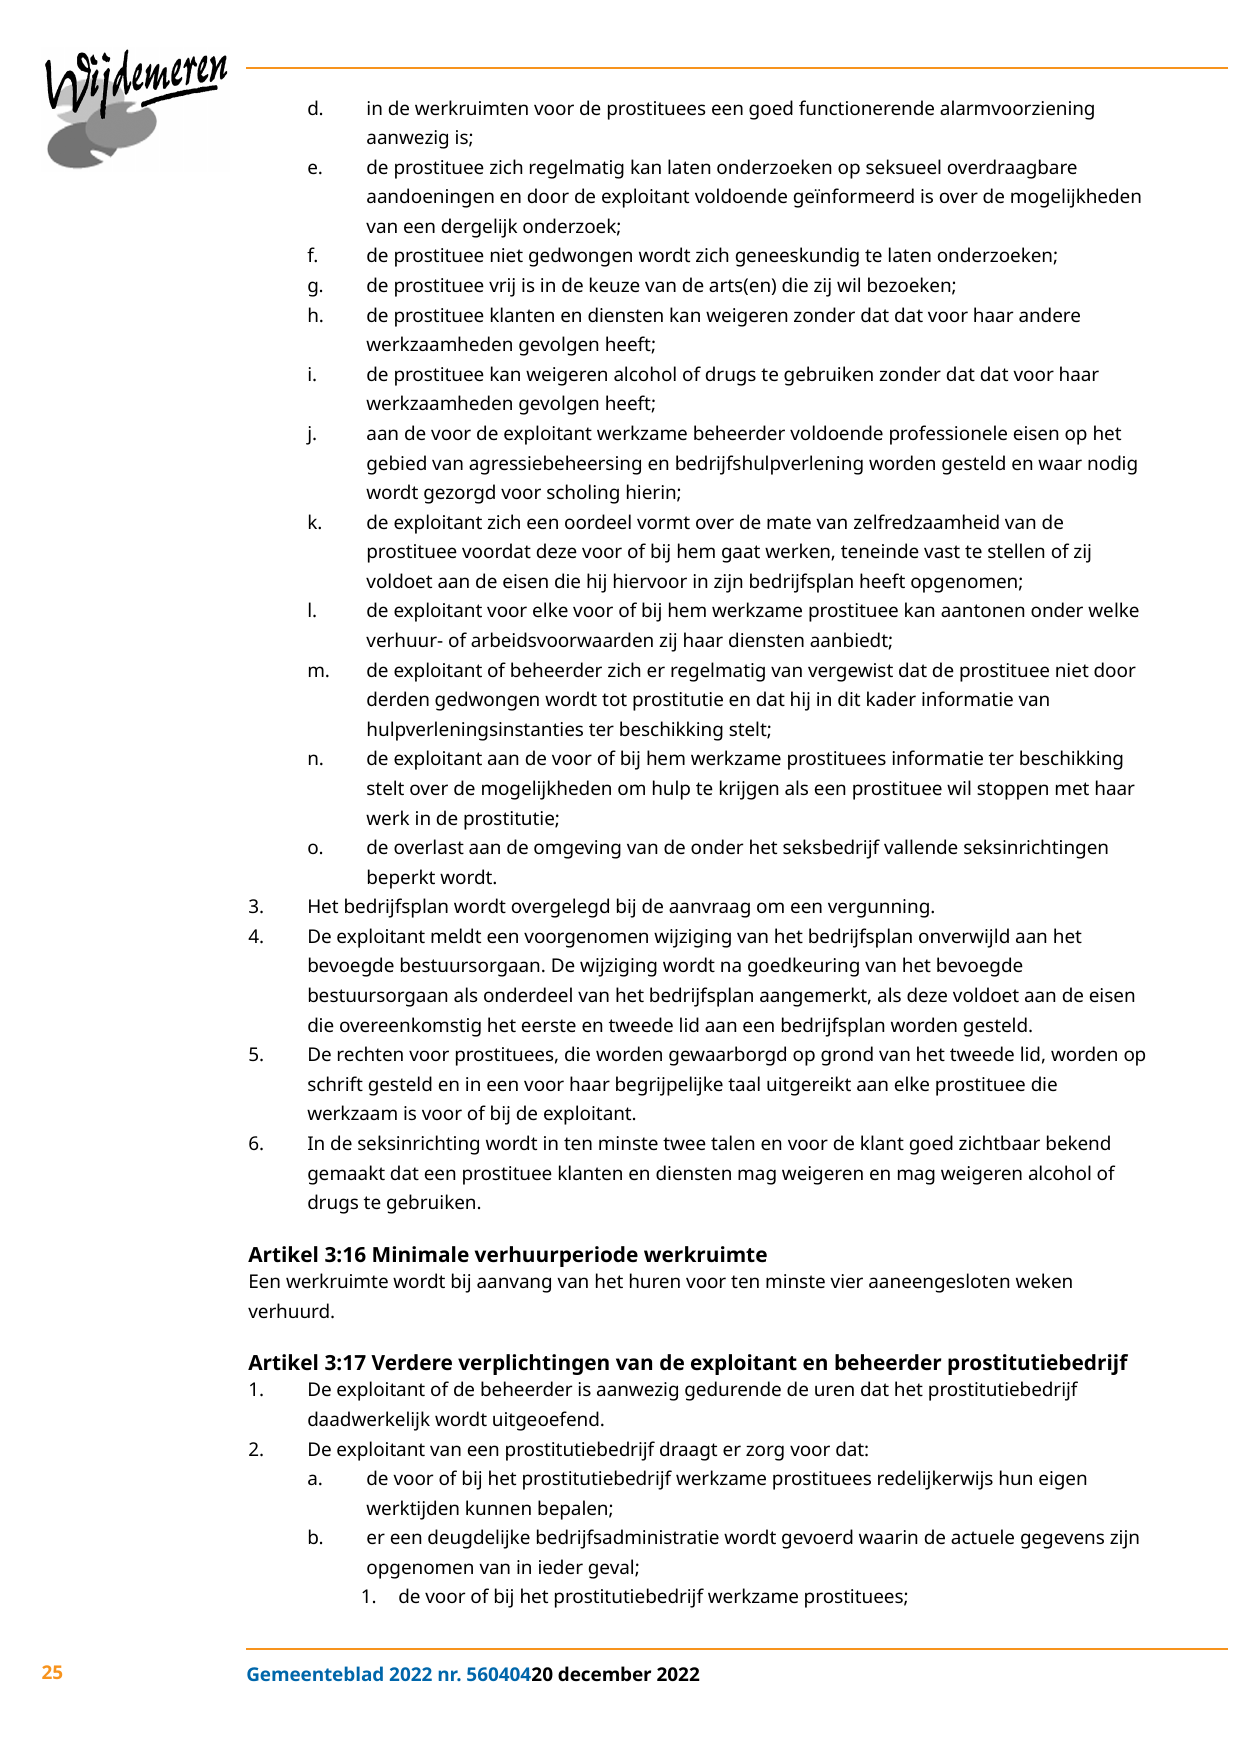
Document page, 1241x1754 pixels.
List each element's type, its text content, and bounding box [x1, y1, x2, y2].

list de prostituee kan weigeren alcohol of drugs te gebruiken zonder dat dat voor haar werkzaamheden gevolgen heeft; [307, 361, 1152, 416]
list In de seksinrichting wordt in ten minste twee talen en voor de klant goed zichtbaar bekend gemaakt dat een prostituee klanten en diensten mag weigeren en mag weigeren alcohol of drugs te gebruiken. [248, 1130, 1152, 1215]
text Artikel 3:16 Minimale verhuurperiode werkruimte [248, 1240, 1152, 1268]
list De exploitant meldt een voorgenomen wijziging van het bedrijfsplan onverwijld aan het bevoegde bestuursorgaan. De wijziging wordt na goedkeuring van het bevoegde bestuursorgaan als onderdeel van het bedrijfsplan aangemerkt, als deze voldoet aan de eisen die overeenkomstig het eerste en tweede lid aan een bedrijfsplan worden gesteld. [248, 923, 1152, 1038]
list de exploitant of beheerder zich er regelmatig van vergewist dat de prostituee niet door derden gedwongen wordt tot prostitutie en dat hij in dit kader informatie van hulpverleningsinstanties ter beschikking stelt; [307, 657, 1152, 742]
list De exploitant of de beheerder is aanwezig gedurende de uren dat het prostitutiebedrijf daadwerkelijk wordt uitgeoefend. [248, 1377, 1152, 1432]
list De rechten voor prostituees, die worden gewaarborgd op grond van het tweede lid, worden op schrift gesteld en in een voor haar begrijpelijke taal uitgereikt aan elke prostituee die werkzaam is voor of bij de exploitant. [248, 1041, 1152, 1126]
list De exploitant van een prostitutiebedrijf draagt er zorg voor dat: [248, 1436, 1152, 1462]
picture [41, 47, 231, 172]
list de prostituee zich regelmatig kan laten onderzoeken op seksueel overdraagbare aandoeningen en door de exploitant voldoende geïnformeerd is over de mogelijkheden van een dergelijk onderzoek; [307, 154, 1152, 239]
list er een deugdelijke bedrijfsadministratie wordt gevoerd waarin de actuele gegevens zijn opgenomen van in ieder geval; [307, 1524, 1152, 1580]
list de exploitant zich een oordeel vormt over de mate van zelfredzaamheid van de prostituee voordat deze voor of bij hem gaat werken, teneinde vast te stellen of zij voldoet aan de eisen die hij hiervoor in zijn bedrijfsplan heeft opgenomen; [307, 509, 1152, 594]
list Het bedrijfsplan wordt overgelegd bij de aanvraag om een vergunning. [248, 893, 1152, 919]
list de voor of bij het prostitutiebedrijf werkzame prostituees redelijkerwijs hun eigen werktijden kunnen bepalen; [307, 1465, 1152, 1521]
list de exploitant aan de voor of bij hem werkzame prostituees informatie ter beschikking stelt over de mogelijkheden om hulp te krijgen als een prostituee wil stoppen met haar werk in de prostitutie; [307, 746, 1152, 831]
list de voor of bij het prostitutiebedrijf werkzame prostituees; [361, 1584, 1152, 1609]
text Een werkruimte wordt bij aanvang van het huren voor ten minste vier aaneengesloten weken verhuurd. [248, 1268, 1152, 1323]
list de overlast aan de omgeving van de onder het seksbedrijf vallende seksinrichtingen beperkt wordt. [307, 834, 1152, 890]
list aan de voor de exploitant werkzame beheerder voldoende professionele eisen op het gebied van agressiebeheersing en bedrijfshulpverlening worden gesteld en waar nodig wordt gezorgd voor scholing hierin; [307, 420, 1152, 505]
list de prostituee niet gedwongen wordt zich geneeskundig te laten onderzoeken; [307, 243, 1152, 268]
list de prostituee vrij is in de keuze van de arts(en) die zij wil bezoeken; [307, 272, 1152, 298]
list de exploitant voor elke voor of bij hem werkzame prostituee kan aantonen onder welke verhuur- of arbeidsvoorwaarden zij haar diensten aanbiedt; [307, 598, 1152, 653]
list in de werkruimten voor de prostituees een goed functionerende alarmvoorziening aanwezig is; [307, 95, 1152, 150]
list de prostituee klanten en diensten kan weigeren zonder dat dat voor haar andere werkzaamheden gevolgen heeft; [307, 302, 1152, 357]
text Artikel 3:17 Verdere verplichtingen van de exploitant en beheerder prostitutiebedrijf [248, 1348, 1152, 1377]
